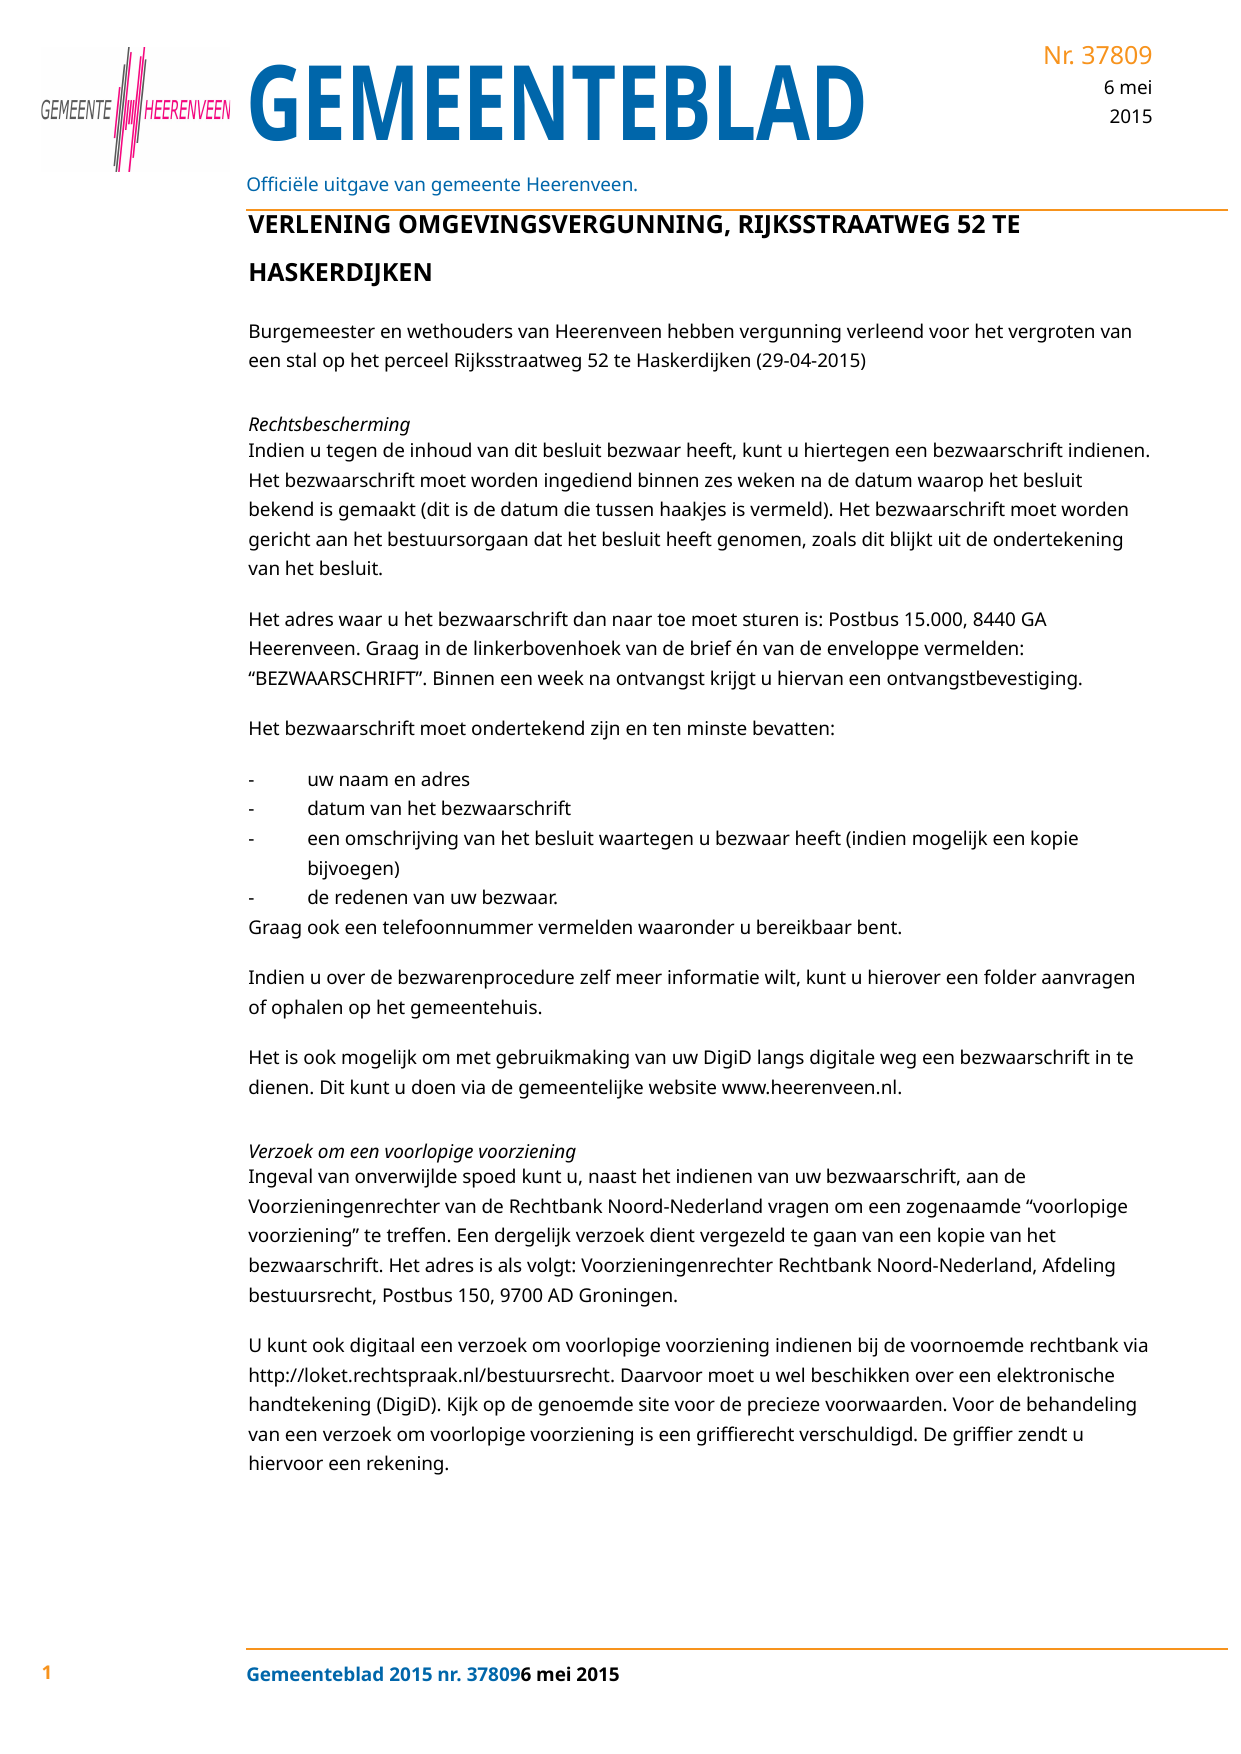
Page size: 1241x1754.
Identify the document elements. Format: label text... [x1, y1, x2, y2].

text Het adres waar u het bezwaarschrift dan naar toe moet sturen is: Postbus 15.000, 8440 GA Heerenveen. Graag in de linkerbovenhoek van de brief én van de enveloppe vermelden: “BEZWAARSCHRIFT”. Binnen een week na ontvangst krijgt u hiervan een ontvangstbevestiging. [248, 606, 1152, 691]
text U kunt ook digitaal een verzoek om voorlopige voorziening indienen bij de voornoemde rechtbank via http://loket.rechtspraak.nl/bestuursrecht. Daarvoor moet u wel beschikken over een elektronische handtekening (DigiD). Kijk op de genoemde site voor de precieze voorwaarden. Voor de behandeling van een verzoek om voorlopige voorziening is een griffierecht verschuldigd. De griffier zendt u hiervoor een rekening. [248, 1332, 1152, 1476]
text Rechtsbescherming [248, 411, 1152, 437]
text Verzoek om een voorlopige voorziening [248, 1138, 1152, 1163]
text Graag ook een telefoonnummer vermelden waaronder u bereikbaar bent. [248, 914, 1152, 939]
picture [41, 47, 231, 172]
text VERLENING OMGEVINGSVERGUNNING, RIJKSSTRAATWEG 52 TE HASKERDIJKEN [248, 211, 1152, 288]
list uw naam en adres [248, 766, 1152, 792]
text Indien u tegen de inhoud van dit besluit bezwaar heeft, kunt u hiertegen een bezwaarschrift indienen. Het bezwaarschrift moet worden ingediend binnen zes weken na de datum waarop het besluit bekend is gemaakt (dit is de datum die tussen haakjes is vermeld). Het bezwaarschrift moet worden gericht aan het bestuursorgaan dat het besluit heeft genomen, zoals dit blijkt uit de ondertekening van het besluit. [248, 437, 1152, 581]
text Het bezwaarschrift moet ondertekend zijn en ten minste bevatten: [248, 716, 1152, 741]
text Het is ook mogelijk om met gebruikmaking van uw DigiD langs digitale weg een bezwaarschrift in te dienen. Dit kunt u doen via de gemeentelijke website www.heerenveen.nl. [248, 1044, 1152, 1099]
text Indien u over de bezwarenprocedure zelf meer informatie wilt, kunt u hierover een folder aanvragen of ophalen op het gemeentehuis. [248, 964, 1152, 1019]
list een omschrijving van het besluit waartegen u bezwaar heeft (indien mogelijk een kopie bijvoegen) [248, 825, 1152, 880]
text Ingeval van onverwijlde spoed kunt u, naast het indienen van uw bezwaarschrift, aan de Voorzieningenrechter van de Rechtbank Noord-Nederland vragen om een zogenaamde “voorlopige voorziening” te treffen. Een dergelijk verzoek dient vergezeld te gaan van een kopie van het bezwaarschrift. Het adres is als volgt: Voorzieningenrechter Rechtbank Noord-Nederland, Afdeling bestuursrecht, Postbus 150, 9700 AD Groningen. [248, 1163, 1152, 1308]
text Burgemeester en wethouders van Heerenveen hebben vergunning verleend voor het vergroten van een stal op het perceel Rijksstraatweg 52 te Haskerdijken (29-04-2015) [248, 318, 1152, 373]
list de redenen van uw bezwaar. [248, 884, 1152, 910]
list datum van het bezwaarschrift [248, 796, 1152, 821]
